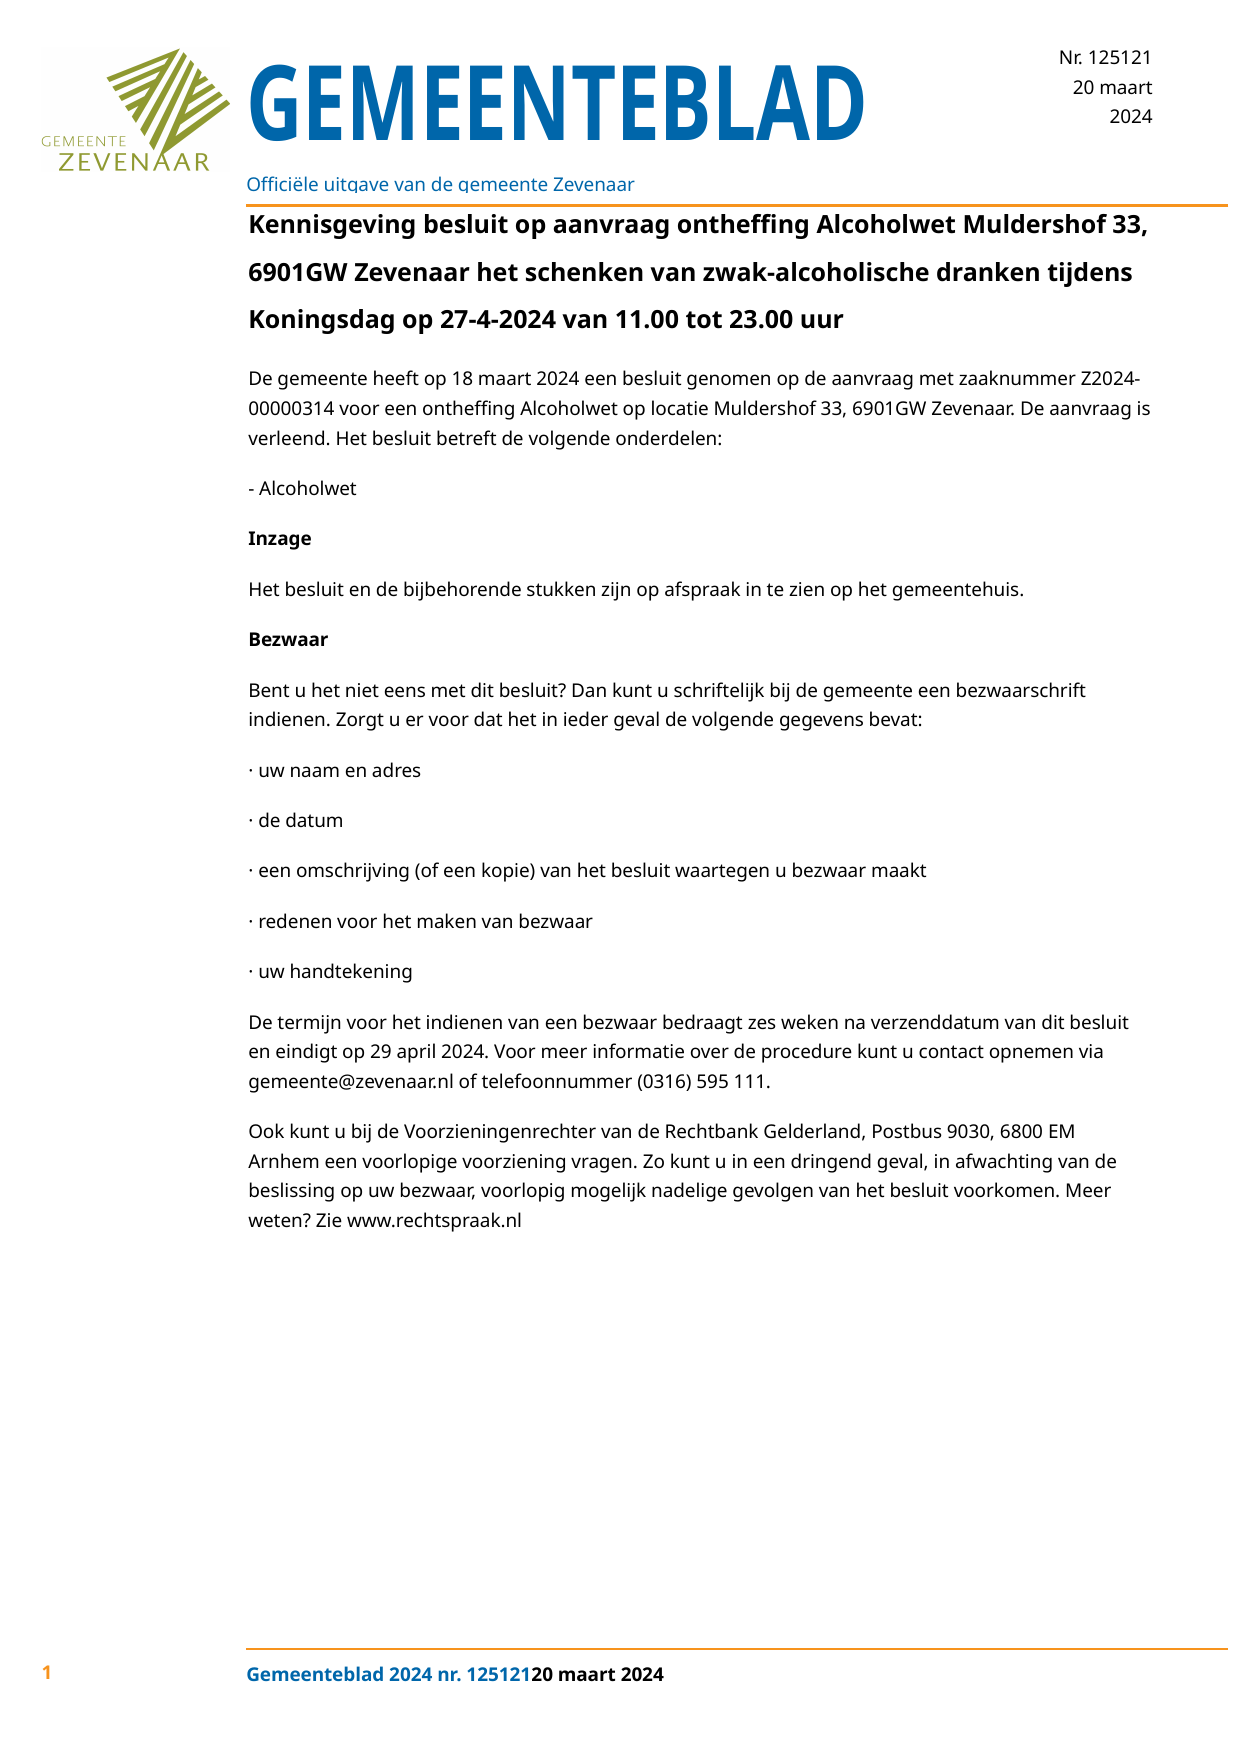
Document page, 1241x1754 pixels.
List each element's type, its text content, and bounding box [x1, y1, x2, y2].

text · uw handtekening [248, 958, 1152, 984]
text - Alcoholwet [248, 475, 1152, 501]
text De gemeente heeft op 18 maart 2024 een besluit genomen op de aanvraag met zaaknummer Z2024-00000314 voor een ontheffing Alcoholwet op locatie Muldershof 33, 6901GW Zevenaar. De aanvraag is verleend. Het besluit betreft de volgende onderdelen: [248, 366, 1152, 450]
picture [41, 47, 231, 172]
text · een omschrijving (of een kopie) van het besluit waartegen u bezwaar maakt [248, 858, 1152, 883]
text Bezwaar [248, 626, 1152, 652]
text · redenen voor het maken van bezwaar [248, 908, 1152, 934]
text · uw naam en adres [248, 757, 1152, 782]
text Ook kunt u bij de Voorzieningenrechter van de Rechtbank Gelderland, Postbus 9030, 6800 EM Arnhem een voorlopige voorziening vragen. Zo kunt u in een dringend geval, in afwachting van de beslissing op uw bezwaar, voorlopig mogelijk nadelige gevolgen van het besluit voorkomen. Meer weten? Zie www.rechtspraak.nl [248, 1118, 1152, 1233]
text Inzage [248, 526, 1152, 551]
text Bent u het niet eens met dit besluit? Dan kunt u schriftelijk bij de gemeente een bezwaarschrift indienen. Zorgt u er voor dat het in ieder geval de volgende gegevens bevat: [248, 677, 1152, 732]
text De termijn voor het indienen van een bezwaar bedraagt zes weken na verzenddatum van dit besluit en eindigt op 29 april 2024. Voor meer informatie over de procedure kunt u contact opnemen via gemeente@zevenaar.nl of telefoonnummer (0316) 595 111. [248, 1009, 1152, 1094]
text · de datum [248, 807, 1152, 833]
text Het besluit en de bijbehorende stukken zijn op afspraak in te zien op het gemeentehuis. [248, 576, 1152, 602]
text Kennisgeving besluit op aanvraag ontheffing Alcoholwet Muldershof 33, 6901GW Zevenaar het schenken van zwak-alcoholische dranken tijdens Koningsdag op 27-4-2024 van 11.00 tot 23.00 uur [248, 207, 1152, 336]
